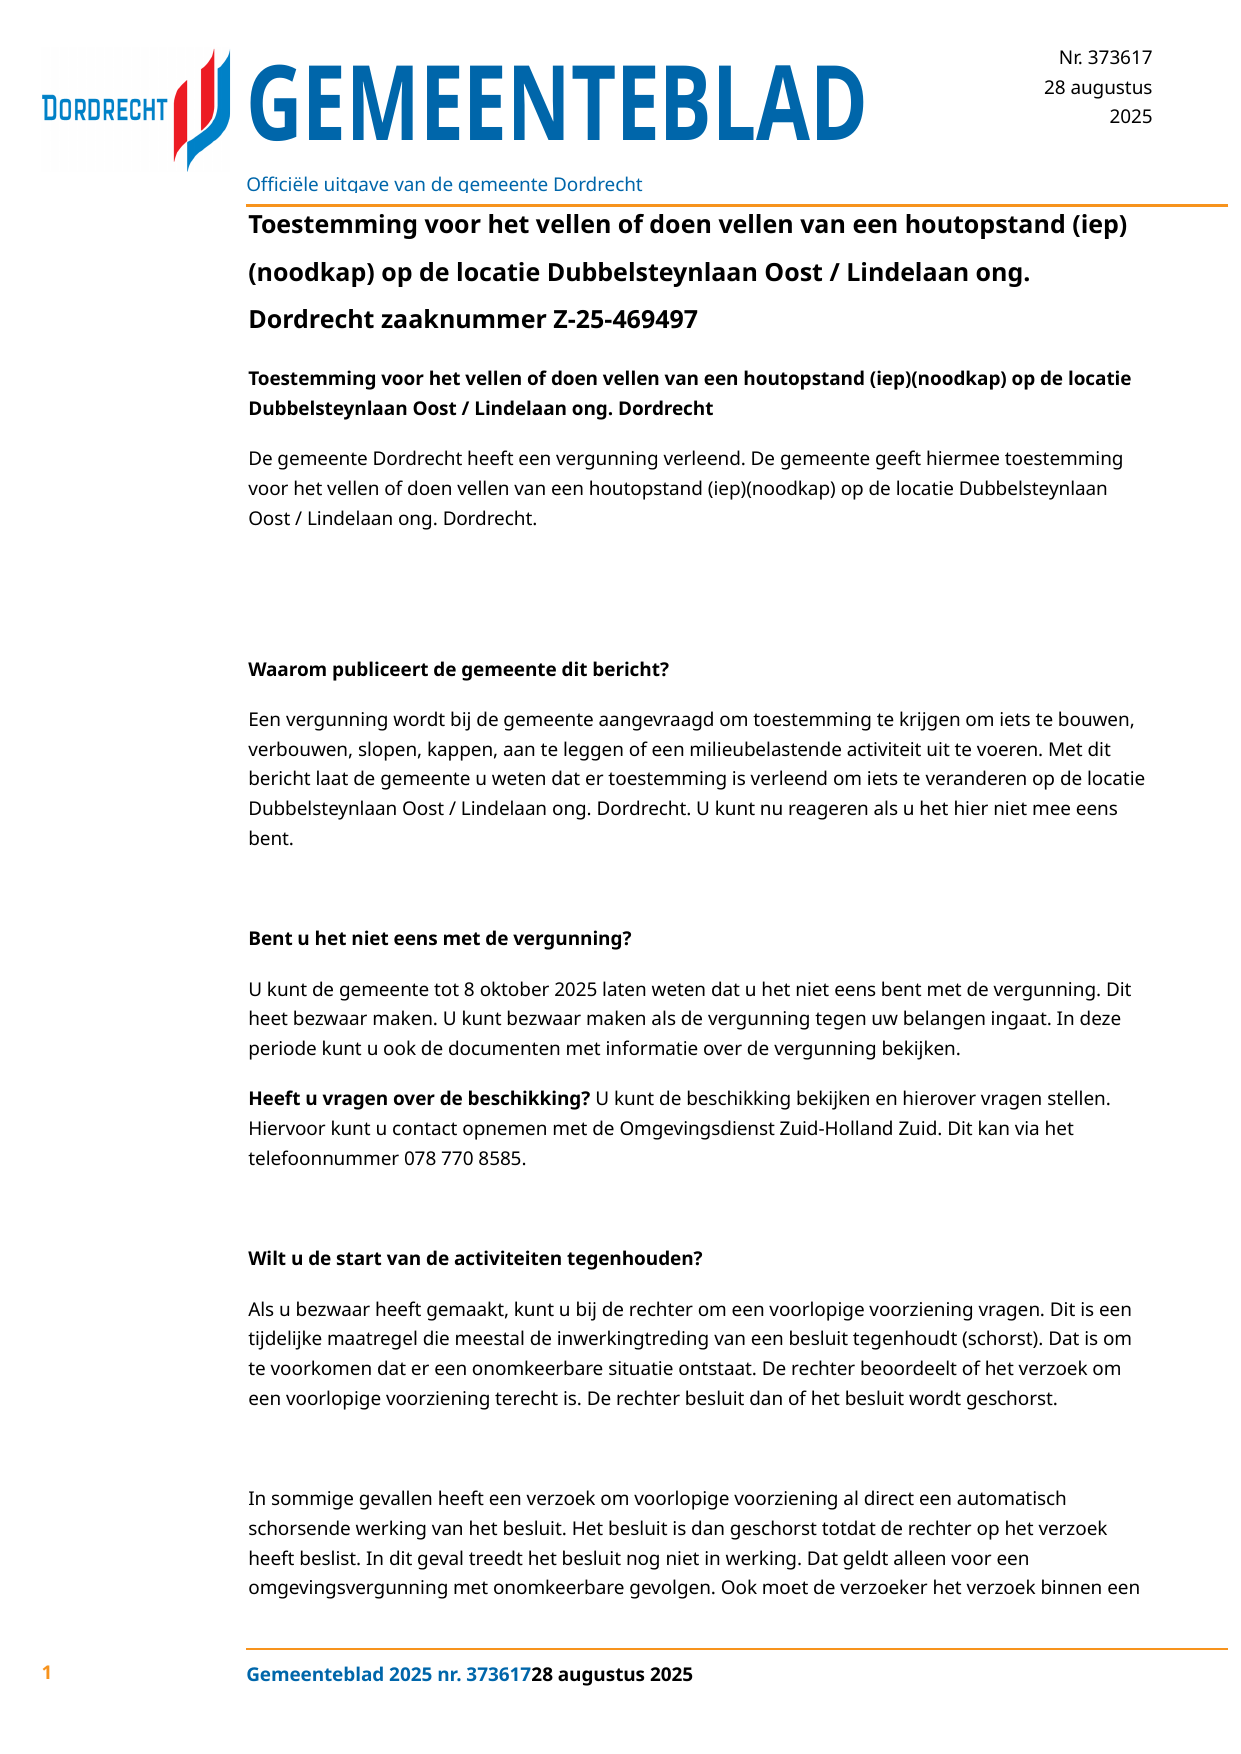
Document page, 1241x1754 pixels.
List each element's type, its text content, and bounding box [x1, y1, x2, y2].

text Als u bezwaar heeft gemaakt, kunt u bij de rechter om een voorlopige voorziening vragen. Dit is een tijdelijke maatregel die meestal de inwerkingtreding van een besluit tegenhoudt (schorst). Dat is om te voorkomen dat er een onomkeerbare situatie ontstaat. De rechter beoordeelt of het verzoek om een voorlopige voorziening terecht is. De rechter besluit dan of het besluit wordt geschorst. [248, 1296, 1152, 1410]
text Toestemming voor het vellen of doen vellen van een houtopstand (iep)(noodkap) op de locatie Dubbelsteynlaan Oost / Lindelaan ong. Dordrecht [248, 366, 1152, 421]
text Waarom publiceert de gemeente dit bericht? [248, 656, 1152, 682]
picture [41, 47, 231, 172]
text U kunt de gemeente tot 8 oktober 2025 laten weten dat u het niet eens bent met de vergunning. Dit heet bezwaar maken. U kunt bezwaar maken als de vergunning tegen uw belangen ingaat. In deze periode kunt u ook de documenten met informatie over de vergunning bekijken. [248, 976, 1152, 1061]
text Bent u het niet eens met de vergunning? [248, 926, 1152, 951]
text Heeft u vragen over de beschikking? U kunt de beschikking bekijken en hierover vragen stellen. Hiervoor kunt u contact opnemen met de Omgevingsdienst Zuid-Holland Zuid. Dit kan via het telefoonnummer 078 770 8585. [248, 1086, 1152, 1170]
text Wilt u de start van de activiteiten tegenhouden? [248, 1246, 1152, 1271]
text Toestemming voor het vellen of doen vellen van een houtopstand (iep)(noodkap) op de locatie Dubbelsteynlaan Oost / Lindelaan ong. Dordrecht zaaknummer Z-25-469497 [248, 207, 1152, 336]
text De gemeente Dordrecht heeft een vergunning verleend. De gemeente geeft hiermee toestemming voor het vellen of doen vellen van een houtopstand (iep)(noodkap) op de locatie Dubbelsteynlaan Oost / Lindelaan ong. Dordrecht. [248, 446, 1152, 530]
text Een vergunning wordt bij de gemeente aangevraagd om toestemming te krijgen om iets te bouwen, verbouwen, slopen, kappen, aan te leggen of een milieubelastende activiteit uit te voeren. Met dit bericht laat de gemeente u weten dat er toestemming is verleend om iets te veranderen op de locatie Dubbelsteynlaan Oost / Lindelaan ong. Dordrecht. U kunt nu reageren als u het hier niet mee eens bent. [248, 706, 1152, 850]
text In sommige gevallen heeft een verzoek om voorlopige voorziening al direct een automatisch schorsende werking van het besluit. Het besluit is dan geschorst totdat de rechter op het verzoek heeft beslist. In dit geval treedt het besluit nog niet in werking. Dat geldt alleen voor een omgevingsvergunning met onomkeerbare gevolgen. Ook moet de verzoeker het verzoek binnen een [248, 1486, 1152, 1600]
